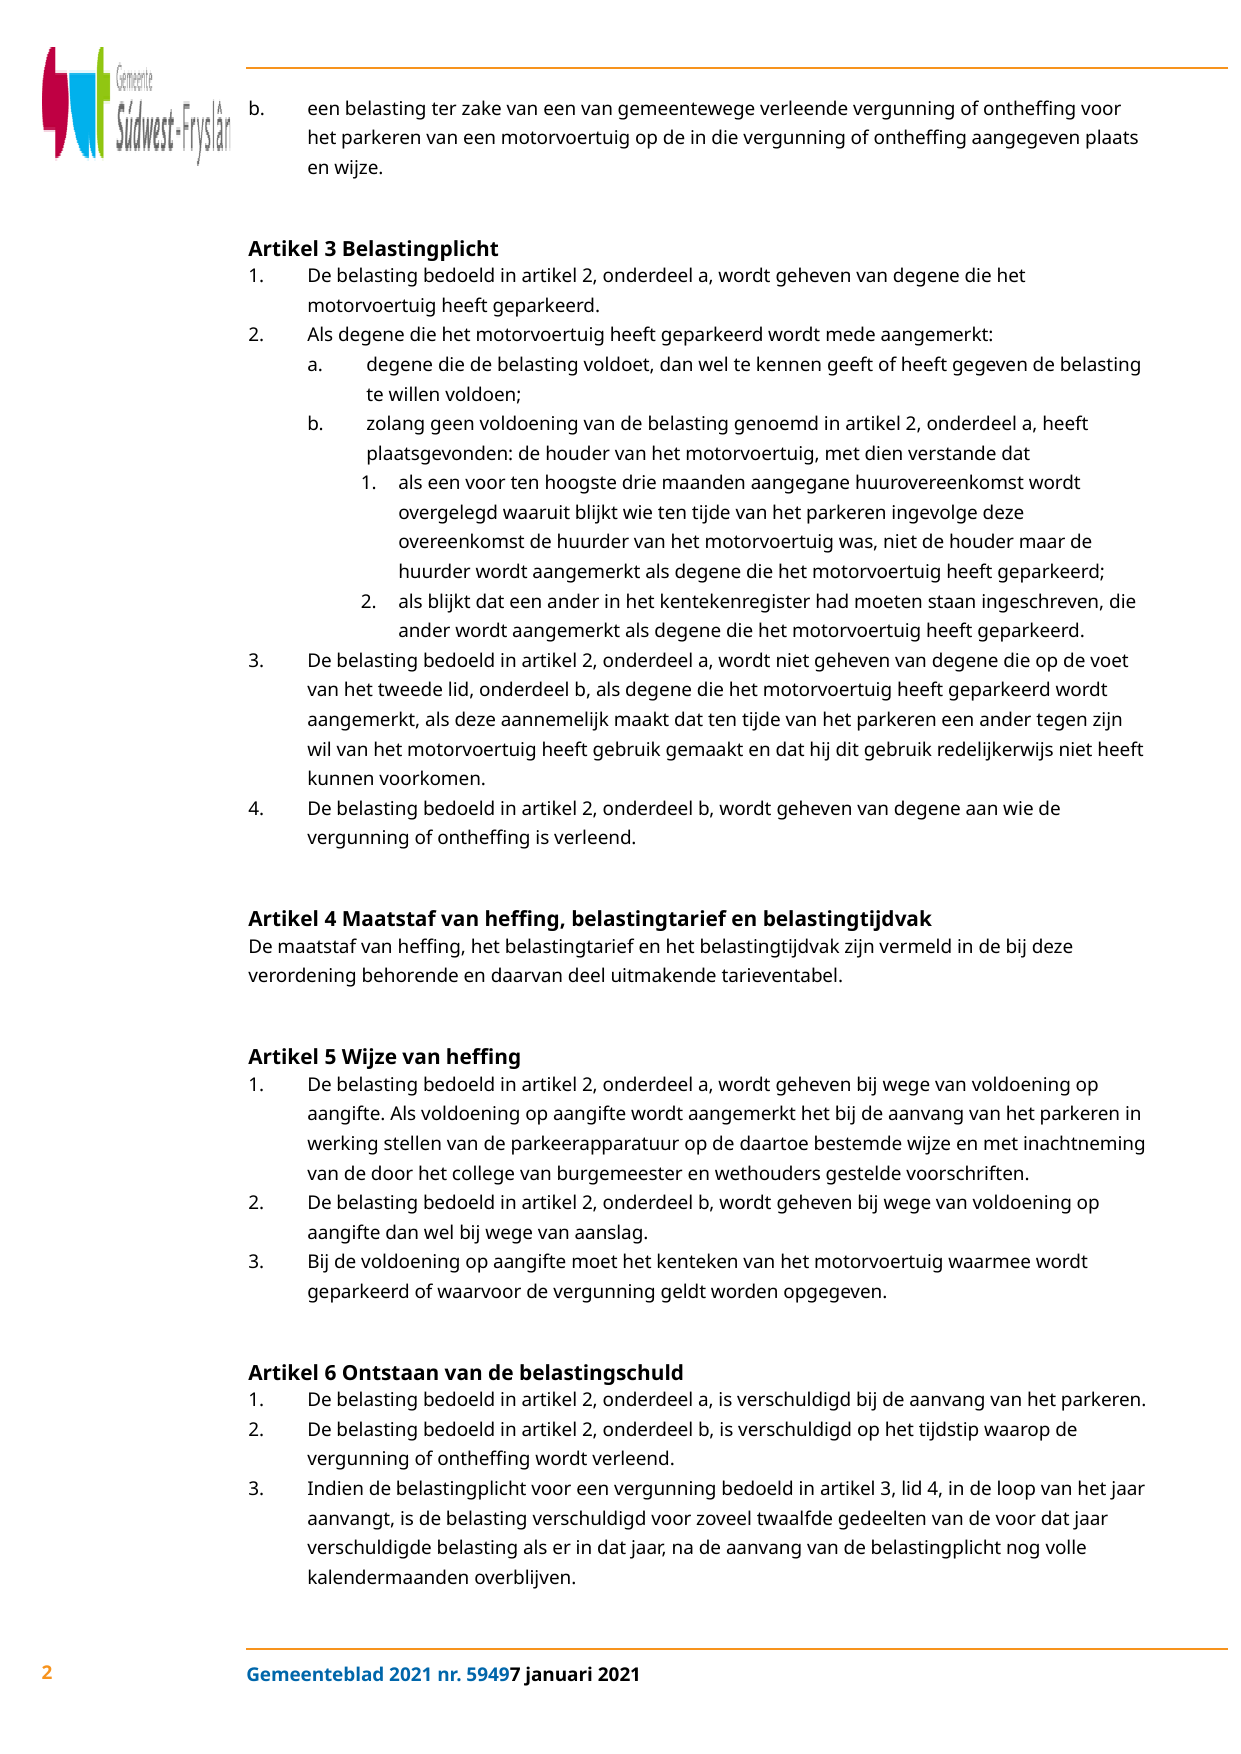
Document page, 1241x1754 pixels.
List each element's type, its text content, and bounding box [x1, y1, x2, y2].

list een belasting ter zake van een van gemeentewege verleende vergunning of ontheffing voor het parkeren van een motorvoertuig op de in die vergunning of ontheffing aangegeven plaats en wijze. [248, 95, 1152, 180]
text Artikel 6 Ontstaan van de belastingschuld [248, 1358, 1152, 1386]
list De belasting bedoeld in artikel 2, onderdeel a, is verschuldigd bij de aanvang van het parkeren. [248, 1386, 1152, 1412]
list als blijkt dat een ander in het kentekenregister had moeten staan ingeschreven, die ander wordt aangemerkt als degene die het motorvoertuig heeft geparkeerd. [361, 588, 1152, 643]
text Artikel 3 Belastingplicht [248, 234, 1152, 262]
picture [41, 47, 231, 172]
list Indien de belastingplicht voor een vergunning bedoeld in artikel 3, lid 4, in de loop van het jaar aanvangt, is de belasting verschuldigd voor zoveel twaalfde gedeelten van de voor dat jaar verschuldigde belasting als er in dat jaar, na de aanvang van de belastingplicht nog volle kalendermaanden overblijven. [248, 1475, 1152, 1590]
list De belasting bedoeld in artikel 2, onderdeel b, is verschuldigd op het tijdstip waarop de vergunning of ontheffing wordt verleend. [248, 1416, 1152, 1471]
list degene die de belasting voldoet, dan wel te kennen geeft of heeft gegeven de belasting te willen voldoen; [307, 351, 1152, 406]
text De maatstaf van heffing, het belastingtarief en het belastingtijdvak zijn vermeld in de bij deze verordening behorende en daarvan deel uitmakende tarieventabel. [248, 933, 1152, 988]
list Bij de voldoening op aangifte moet het kenteken van het motorvoertuig waarmee wordt geparkeerd of waarvoor de vergunning geldt worden opgegeven. [248, 1248, 1152, 1304]
list De belasting bedoeld in artikel 2, onderdeel a, wordt niet geheven van degene die op de voet van het tweede lid, onderdeel b, als degene die het motorvoertuig heeft geparkeerd wordt aangemerkt, als deze aannemelijk maakt dat ten tijde van het parkeren een ander tegen zijn wil van het motorvoertuig heeft gebruik gemaakt en dat hij dit gebruik redelijkerwijs niet heeft kunnen voorkomen. [248, 647, 1152, 791]
list De belasting bedoeld in artikel 2, onderdeel b, wordt geheven van degene aan wie de vergunning of ontheffing is verleend. [248, 795, 1152, 850]
list De belasting bedoeld in artikel 2, onderdeel a, wordt geheven van degene die het motorvoertuig heeft geparkeerd. [248, 262, 1152, 318]
text Artikel 4 Maatstaf van heffing, belastingtarief en belastingtijdvak [248, 904, 1152, 933]
list zolang geen voldoening van de belasting genoemd in artikel 2, onderdeel a, heeft plaatsgevonden: de houder van het motorvoertuig, met dien verstande dat [307, 410, 1152, 466]
list De belasting bedoeld in artikel 2, onderdeel b, wordt geheven bij wege van voldoening op aangifte dan wel bij wege van aanslag. [248, 1189, 1152, 1244]
text Artikel 5 Wijze van heffing [248, 1042, 1152, 1071]
list Als degene die het motorvoertuig heeft geparkeerd wordt mede aangemerkt: [248, 322, 1152, 347]
list als een voor ten hoogste drie maanden aangegane huurovereenkomst wordt overgelegd waaruit blijkt wie ten tijde van het parkeren ingevolge deze overeenkomst de huurder van het motorvoertuig was, niet de houder maar de huurder wordt aangemerkt als degene die het motorvoertuig heeft geparkeerd; [361, 469, 1152, 584]
list De belasting bedoeld in artikel 2, onderdeel a, wordt geheven bij wege van voldoening op aangifte. Als voldoening op aangifte wordt aangemerkt het bij de aanvang van het parkeren in werking stellen van de parkeerapparatuur op de daartoe bestemde wijze en met inachtneming van de door het college van burgemeester en wethouders gestelde voorschriften. [248, 1071, 1152, 1185]
